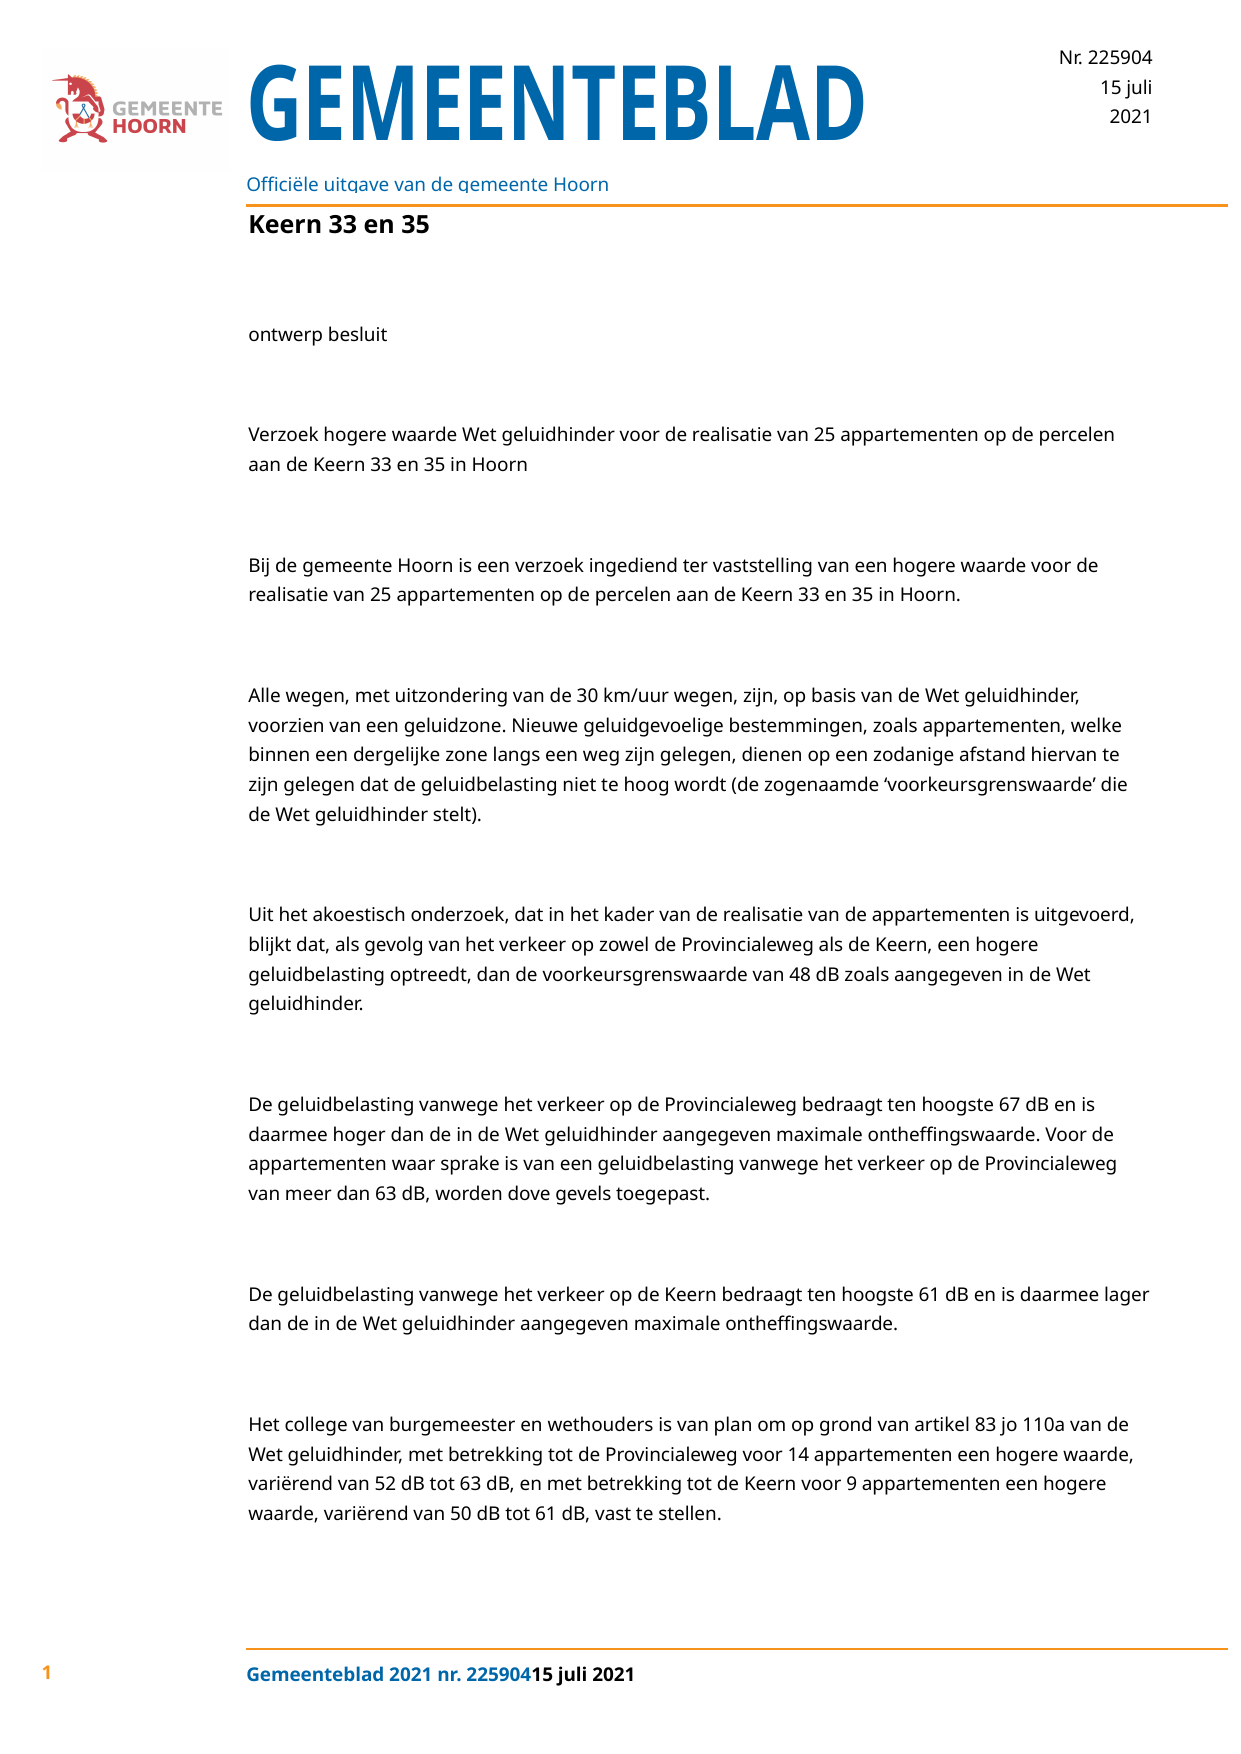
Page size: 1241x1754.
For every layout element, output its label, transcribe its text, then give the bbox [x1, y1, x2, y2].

text Bij de gemeente Hoorn is een verzoek ingediend ter vaststelling van een hogere waarde voor de realisatie van 25 appartementen op de percelen aan de Keern 33 en 35 in Hoorn. [248, 552, 1152, 607]
text Alle wegen, met uitzondering van de 30 km/uur wegen, zijn, op basis van de Wet geluidhinder, voorzien van een geluidzone. Nieuwe geluidgevoelige bestemmingen, zoals appartementen, welke binnen een dergelijke zone langs een weg zijn gelegen, dienen op een zodanige afstand hiervan te zijn gelegen dat de geluidbelasting niet te hoog wordt (de zogenaamde ‘voorkeursgrenswaarde’ die de Wet geluidhinder stelt). [248, 682, 1152, 826]
text De geluidbelasting vanwege het verkeer op de Keern bedraagt ten hoogste 61 dB en is daarmee lager dan de in de Wet geluidhinder aangegeven maximale ontheffingswaarde. [248, 1281, 1152, 1336]
text De geluidbelasting vanwege het verkeer op de Provincialeweg bedraagt ten hoogste 67 dB en is daarmee hoger dan de in de Wet geluidhinder aangegeven maximale ontheffingswaarde. Voor de appartementen waar sprake is van een geluidbelasting vanwege het verkeer op de Provincialeweg van meer dan 63 dB, worden dove gevels toegepast. [248, 1091, 1152, 1206]
text Verzoek hogere waarde Wet geluidhinder voor de realisatie van 25 appartementen op de percelen aan de Keern 33 en 35 in Hoorn [248, 422, 1152, 477]
text ontwerp besluit [248, 321, 1152, 346]
text Keern 33 en 35 [248, 207, 1152, 241]
text Uit het akoestisch onderzoek, dat in het kader van de realisatie van de appartementen is uitgevoerd, blijkt dat, als gevolg van het verkeer op zowel de Provincialeweg als de Keern, een hogere geluidbelasting optreedt, dan de voorkeursgrenswaarde van 48 dB zoals aangegeven in de Wet geluidhinder. [248, 902, 1152, 1016]
text Het college van burgemeester en wethouders is van plan om op grond van artikel 83 jo 110a van de Wet geluidhinder, met betrekking tot de Provincialeweg voor 14 appartementen een hogere waarde, variërend van 52 dB tot 63 dB, en met betrekking tot de Keern voor 9 appartementen een hogere waarde, variërend van 50 dB tot 61 dB, vast te stellen. [248, 1411, 1152, 1526]
picture [41, 47, 231, 172]
